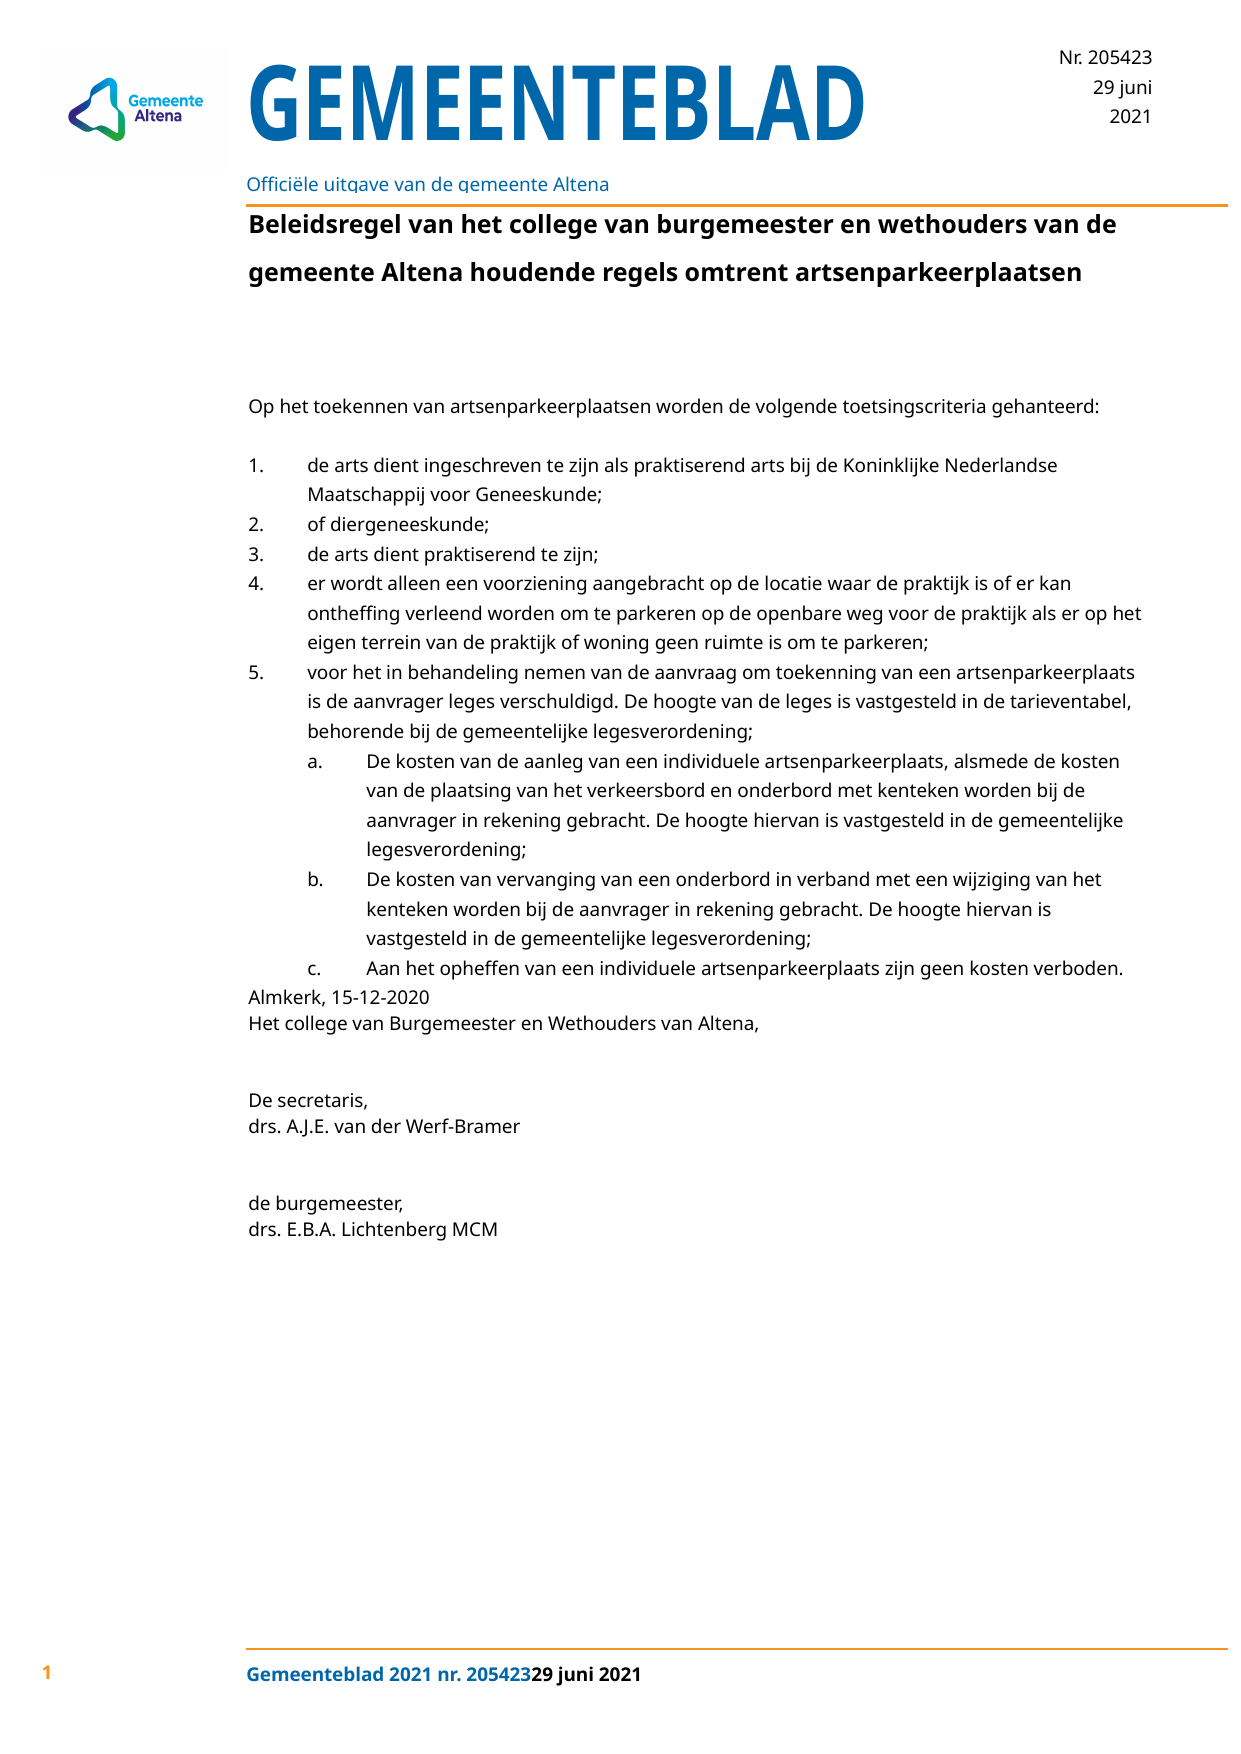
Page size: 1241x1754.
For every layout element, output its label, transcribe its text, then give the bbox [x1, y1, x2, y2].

list voor het in behandeling nemen van de aanvraag om toekenning van een artsenparkeerplaats is de aanvrager leges verschuldigd. De hoogte van de leges is vastgesteld in de tarieventabel, behorende bij de gemeentelijke legesverordening; [248, 659, 1152, 744]
text drs. A.J.E. van der Werf-Bramer [248, 1113, 1152, 1139]
list of diergeneeskunde; [248, 511, 1152, 537]
list er wordt alleen een voorziening aangebracht op de locatie waar de praktijk is of er kan ontheffing verleend worden om te parkeren op de openbare weg voor de praktijk als er op het eigen terrein van de praktijk of woning geen ruimte is om te parkeren; [248, 570, 1152, 655]
text Beleidsregel van het college van burgemeester en wethouders van de gemeente Altena houdende regels omtrent artsenparkeerplaatsen [248, 207, 1152, 288]
picture [41, 47, 231, 172]
text De secretaris, [248, 1087, 1152, 1113]
text Almkerk, 15-12-2020 [248, 984, 1152, 1010]
text Het college van Burgemeester en Wethouders van Altena, [248, 1010, 1152, 1036]
list de arts dient praktiserend te zijn; [248, 541, 1152, 567]
list De kosten van vervanging van een onderbord in verband met een wijziging van het kenteken worden bij de aanvrager in rekening gebracht. De hoogte hiervan is vastgesteld in de gemeentelijke legesverordening; [307, 866, 1152, 951]
list De kosten van de aanleg van een individuele artsenparkeerplaats, alsmede de kosten van de plaatsing van het verkeersbord en onderbord met kenteken worden bij de aanvrager in rekening gebracht. De hoogte hiervan is vastgesteld in de gemeentelijke legesverordening; [307, 748, 1152, 862]
list de arts dient ingeschreven te zijn als praktiserend arts bij de Koninklijke Nederlandse Maatschappij voor Geneeskunde; [248, 452, 1152, 507]
list Aan het opheffen van een individuele artsenparkeerplaats zijn geen kosten verboden. [307, 955, 1152, 981]
text Op het toekennen van artsenparkeerplaatsen worden de volgende toetsingscriteria gehanteerd: [248, 393, 1152, 419]
text drs. E.B.A. Lichtenberg MCM [248, 1216, 1152, 1242]
text de burgemeester, [248, 1190, 1152, 1216]
